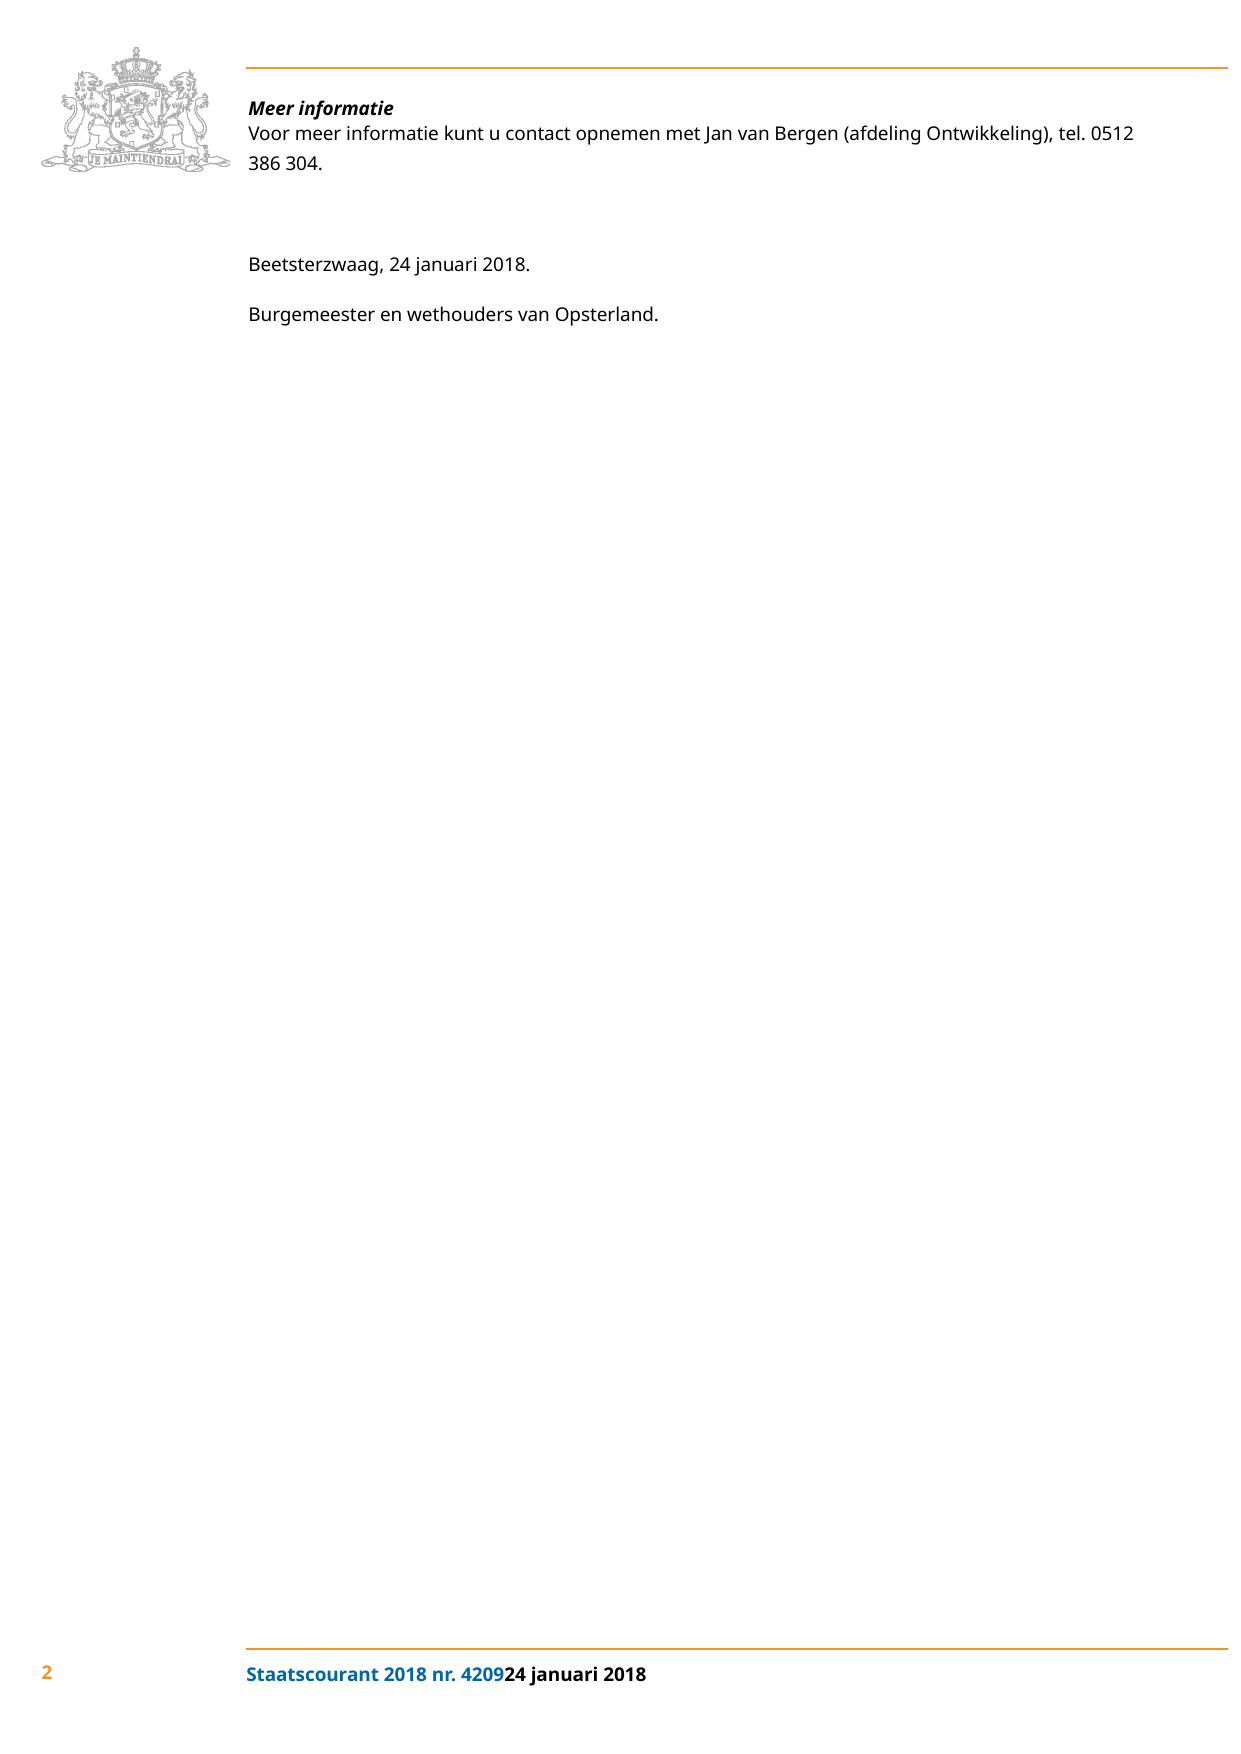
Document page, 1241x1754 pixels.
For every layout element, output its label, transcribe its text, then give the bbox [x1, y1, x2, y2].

picture [41, 47, 231, 172]
text Burgemeester en wethouders van Opsterland. [248, 301, 1152, 327]
text Meer informatie [248, 95, 1152, 121]
text Beetsterzwaag, 24 januari 2018. [248, 251, 1152, 277]
text Voor meer informatie kunt u contact opnemen met Jan van Bergen (afdeling Ontwikkeling), tel. 0512 386 304. [248, 121, 1152, 176]
